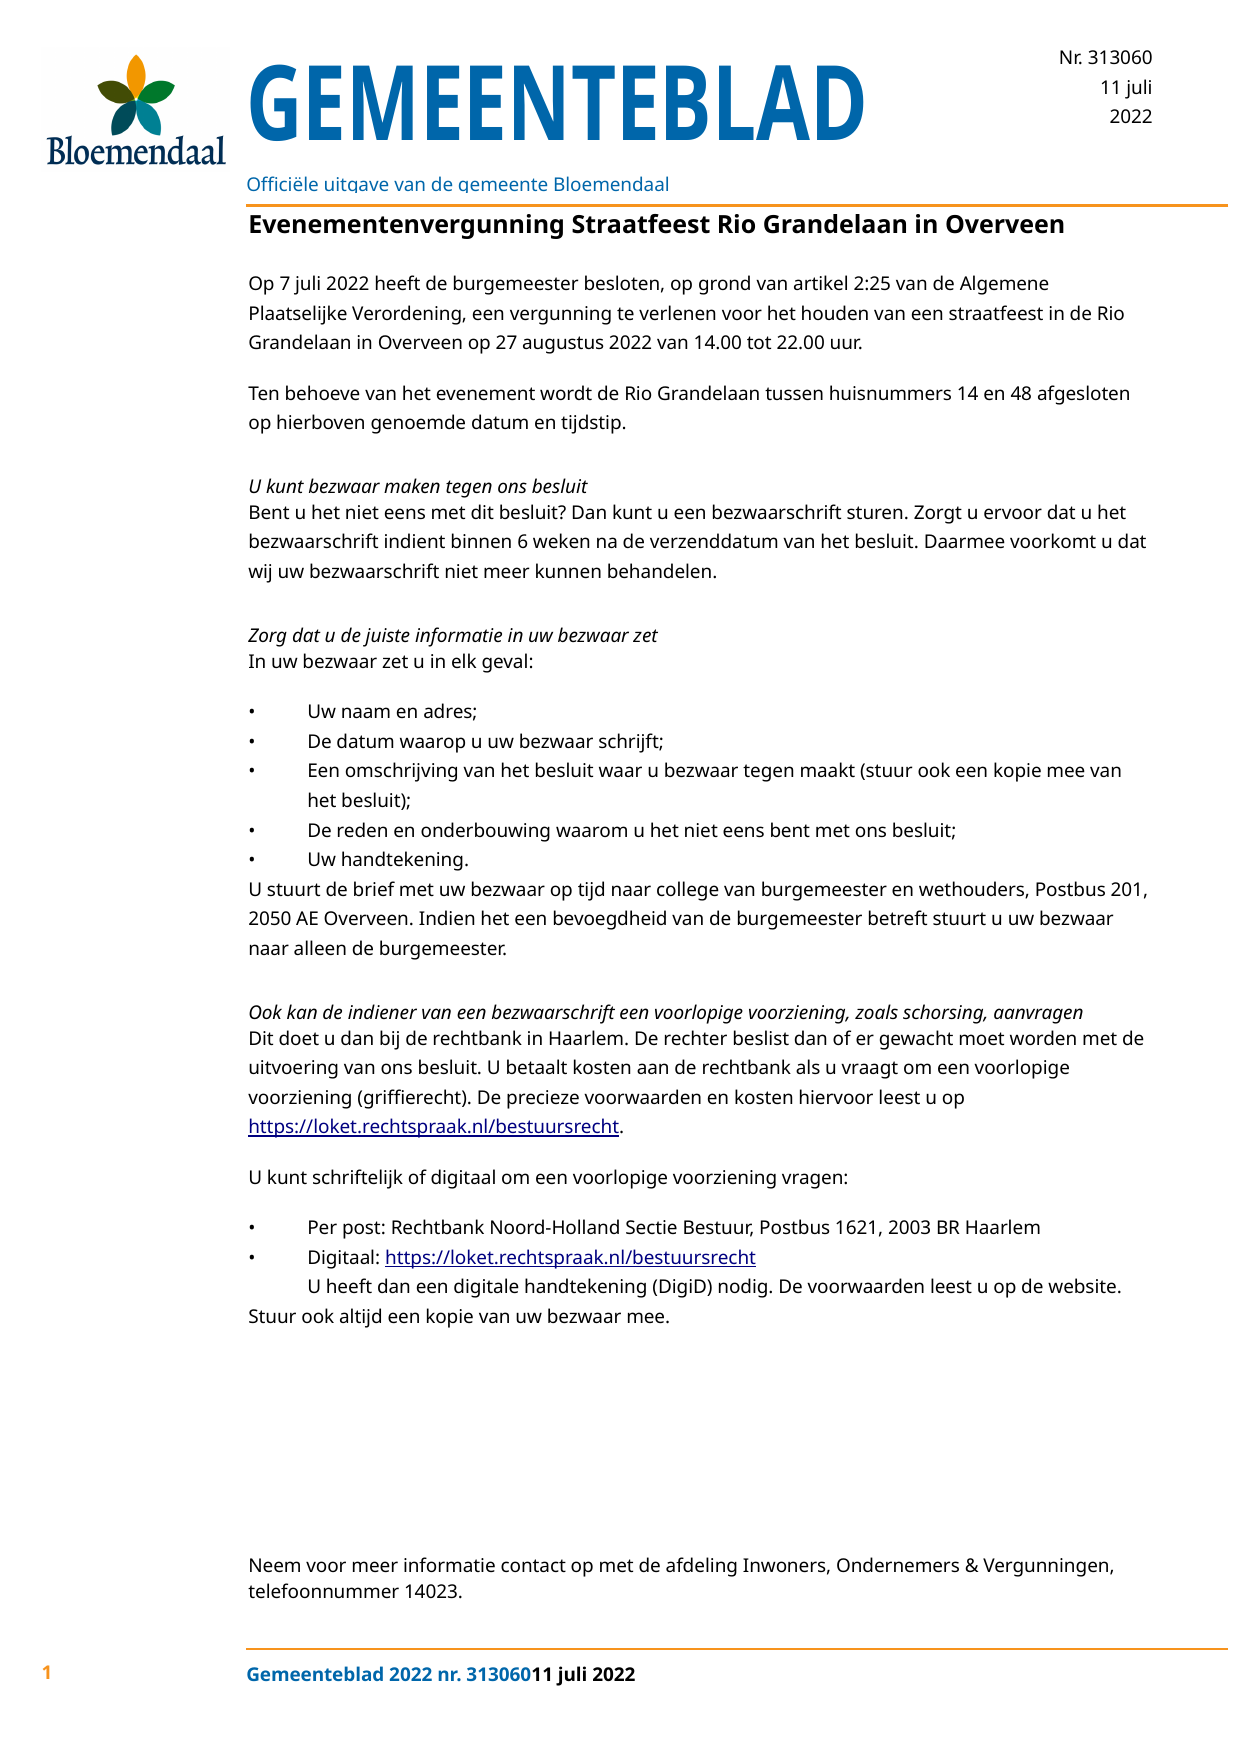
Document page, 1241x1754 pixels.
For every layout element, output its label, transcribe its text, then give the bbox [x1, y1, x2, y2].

text Op 7 juli 2022 heeft de burgemeester besloten, op grond van artikel 2:25 van de Algemene Plaatselijke Verordening, een vergunning te verlenen voor het houden van een straatfeest in de Rio Grandelaan in Overveen op 27 augustus 2022 van 14.00 tot 22.00 uur. [248, 270, 1152, 355]
list U heeft dan een digitale handtekening (DigiD) nodig. De voorwaarden leest u op de website. [248, 1273, 1152, 1299]
list De datum waarop u uw bezwaar schrijft; [248, 728, 1152, 754]
list Uw handtekening. [248, 846, 1152, 872]
text Evenementenvergunning Straatfeest Rio Grandelaan in Overveen [248, 207, 1152, 241]
text In uw bezwaar zet u in elk geval: [248, 648, 1152, 674]
text Ten behoeve van het evenement wordt de Rio Grandelaan tussen huisnummers 14 en 48 afgesloten op hierboven genoemde datum en tijdstip. [248, 380, 1152, 435]
text Ook kan de indiener van een bezwaarschrift een voorlopige voorziening, zoals schorsing, aanvragen [248, 999, 1152, 1025]
text Dit doet u dan bij de rechtbank in Haarlem. De rechter beslist dan of er gewacht moet worden met de uitvoering van ons besluit. U betaalt kosten aan de rechtbank als u vraagt om een voorlopige voorziening (griffierecht). De precieze voorwaarden en kosten hiervoor leest u op https://loket.rechtspraak.nl/bestuursrecht. [248, 1025, 1152, 1139]
list Digitaal: https://loket.rechtspraak.nl/bestuursrecht [248, 1244, 1152, 1270]
picture [41, 47, 231, 172]
list Een omschrijving van het besluit waar u bezwaar tegen maakt (stuur ook een kopie mee van het besluit); [248, 758, 1152, 813]
text U stuurt de brief met uw bezwaar op tijd naar college van burgemeester en wethouders, Postbus 201, 2050 AE Overveen. Indien het een bevoegdheid van de burgemeester betreft stuurt u uw bezwaar naar alleen de burgemeester. [248, 876, 1152, 961]
list Per post: Rechtbank Noord-Holland Sectie Bestuur, Postbus 1621, 2003 BR Haarlem [248, 1214, 1152, 1240]
text Zorg dat u de juiste informatie in uw bezwaar zet [248, 622, 1152, 648]
list Uw naam en adres; [248, 698, 1152, 724]
text Stuur ook altijd een kopie van uw bezwaar mee. [248, 1303, 1152, 1329]
text U kunt schriftelijk of digitaal om een voorlopige voorziening vragen: [248, 1164, 1152, 1190]
list De reden en onderbouwing waarom u het niet eens bent met ons besluit; [248, 817, 1152, 842]
text U kunt bezwaar maken tegen ons besluit [248, 473, 1152, 499]
text Bent u het niet eens met dit besluit? Dan kunt u een bezwaarschrift sturen. Zorgt u ervoor dat u het bezwaarschrift indient binnen 6 weken na de verzenddatum van het besluit. Daarmee voorkomt u dat wij uw bezwaarschrift niet meer kunnen behandelen. [248, 499, 1152, 584]
text Neem voor meer informatie contact op met de afdeling Inwoners, Ondernemers & Vergunningen, telefoonnummer 14023. [248, 1553, 1152, 1604]
